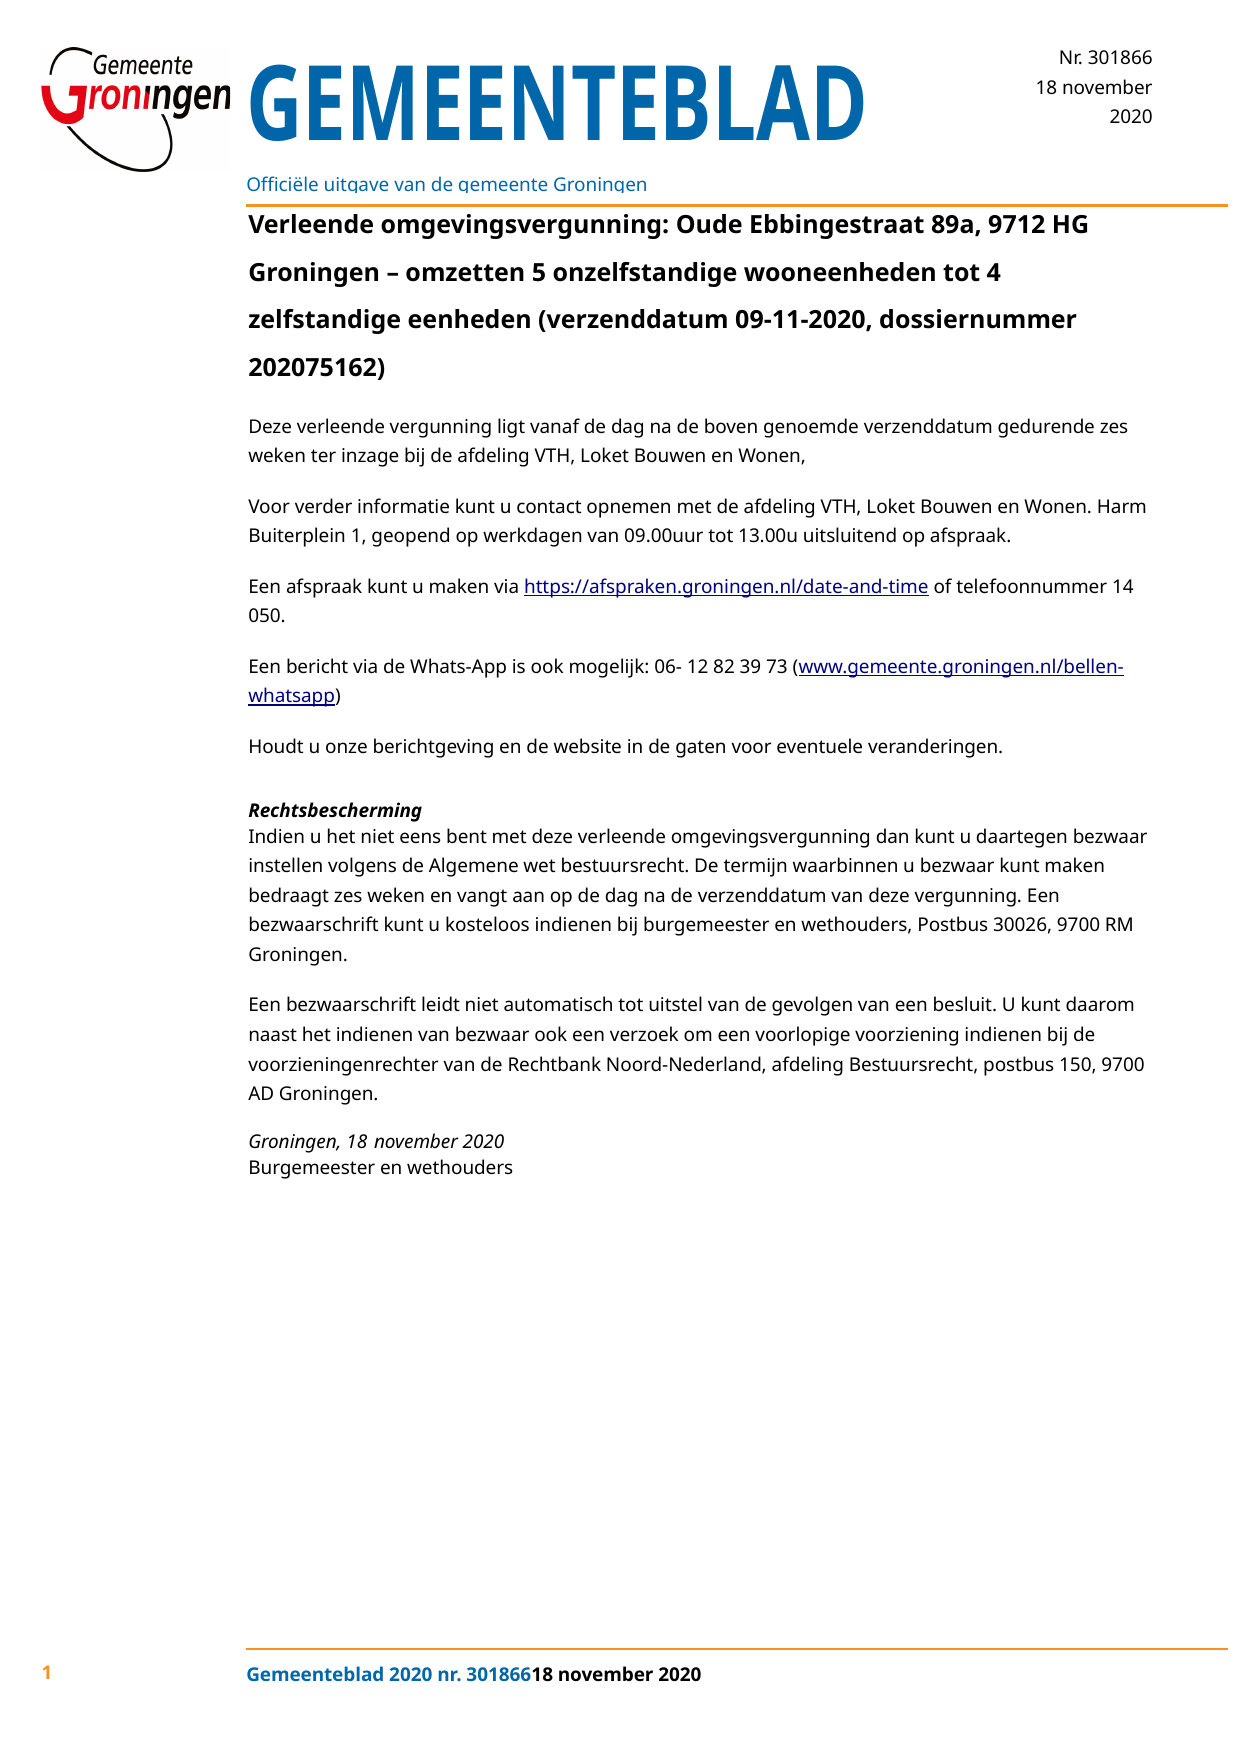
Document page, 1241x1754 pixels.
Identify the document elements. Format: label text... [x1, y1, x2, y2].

text Voor verder informatie kunt u contact opnemen met de afdeling VTH, Loket Bouwen en Wonen. Harm Buiterplein 1, geopend op werkdagen van 09.00uur tot 13.00u uitsluitend op afspraak. [248, 493, 1152, 548]
text Een bezwaarschrift leidt niet automatisch tot uitstel van de gevolgen van een besluit. U kunt daarom naast het indienen van bezwaar ook een verzoek om een voorlopige voorziening indienen bij de voorzieningenrechter van de Rechtbank Noord-Nederland, afdeling Bestuursrecht, postbus 150, 9700 AD Groningen. [248, 992, 1152, 1106]
text Indien u het niet eens bent met deze verleende omgevingsvergunning dan kunt u daartegen bezwaar instellen volgens de Algemene wet bestuursrecht. De termijn waarbinnen u bezwaar kunt maken bedraagt zes weken en vangt aan op de dag na de verzenddatum van deze vergunning. Een bezwaarschrift kunt u kosteloos indienen bij burgemeester en wethouders, Postbus 30026, 9700 RM Groningen. [248, 823, 1152, 967]
text Groningen, 18 november 2020 [248, 1128, 1152, 1154]
picture [41, 47, 231, 172]
text Houdt u onze berichtgeving en de website in de gaten voor eventuele veranderingen. [248, 733, 1152, 759]
text Rechtsbescherming [248, 797, 1152, 823]
text Verleende omgevingsvergunning: Oude Ebbingestraat 89a, 9712 HG Groningen – omzetten 5 onzelfstandige wooneenheden tot 4 zelfstandige eenheden (verzenddatum 09-11-2020, dossiernummer 202075162) [248, 207, 1152, 384]
text Een bericht via de Whats-App is ook mogelijk: 06- 12 82 39 73 (www.gemeente.groningen.nl/bellen-whatsapp) [248, 653, 1152, 708]
text Deze verleende vergunning ligt vanaf de dag na de boven genoemde verzenddatum gedurende zes weken ter inzage bij de afdeling VTH, Loket Bouwen en Wonen, [248, 413, 1152, 468]
text Burgemeester en wethouders [248, 1154, 1152, 1179]
text Een afspraak kunt u maken via https://afspraken.groningen.nl/date-and-time of telefoonnummer 14 050. [248, 573, 1152, 628]
